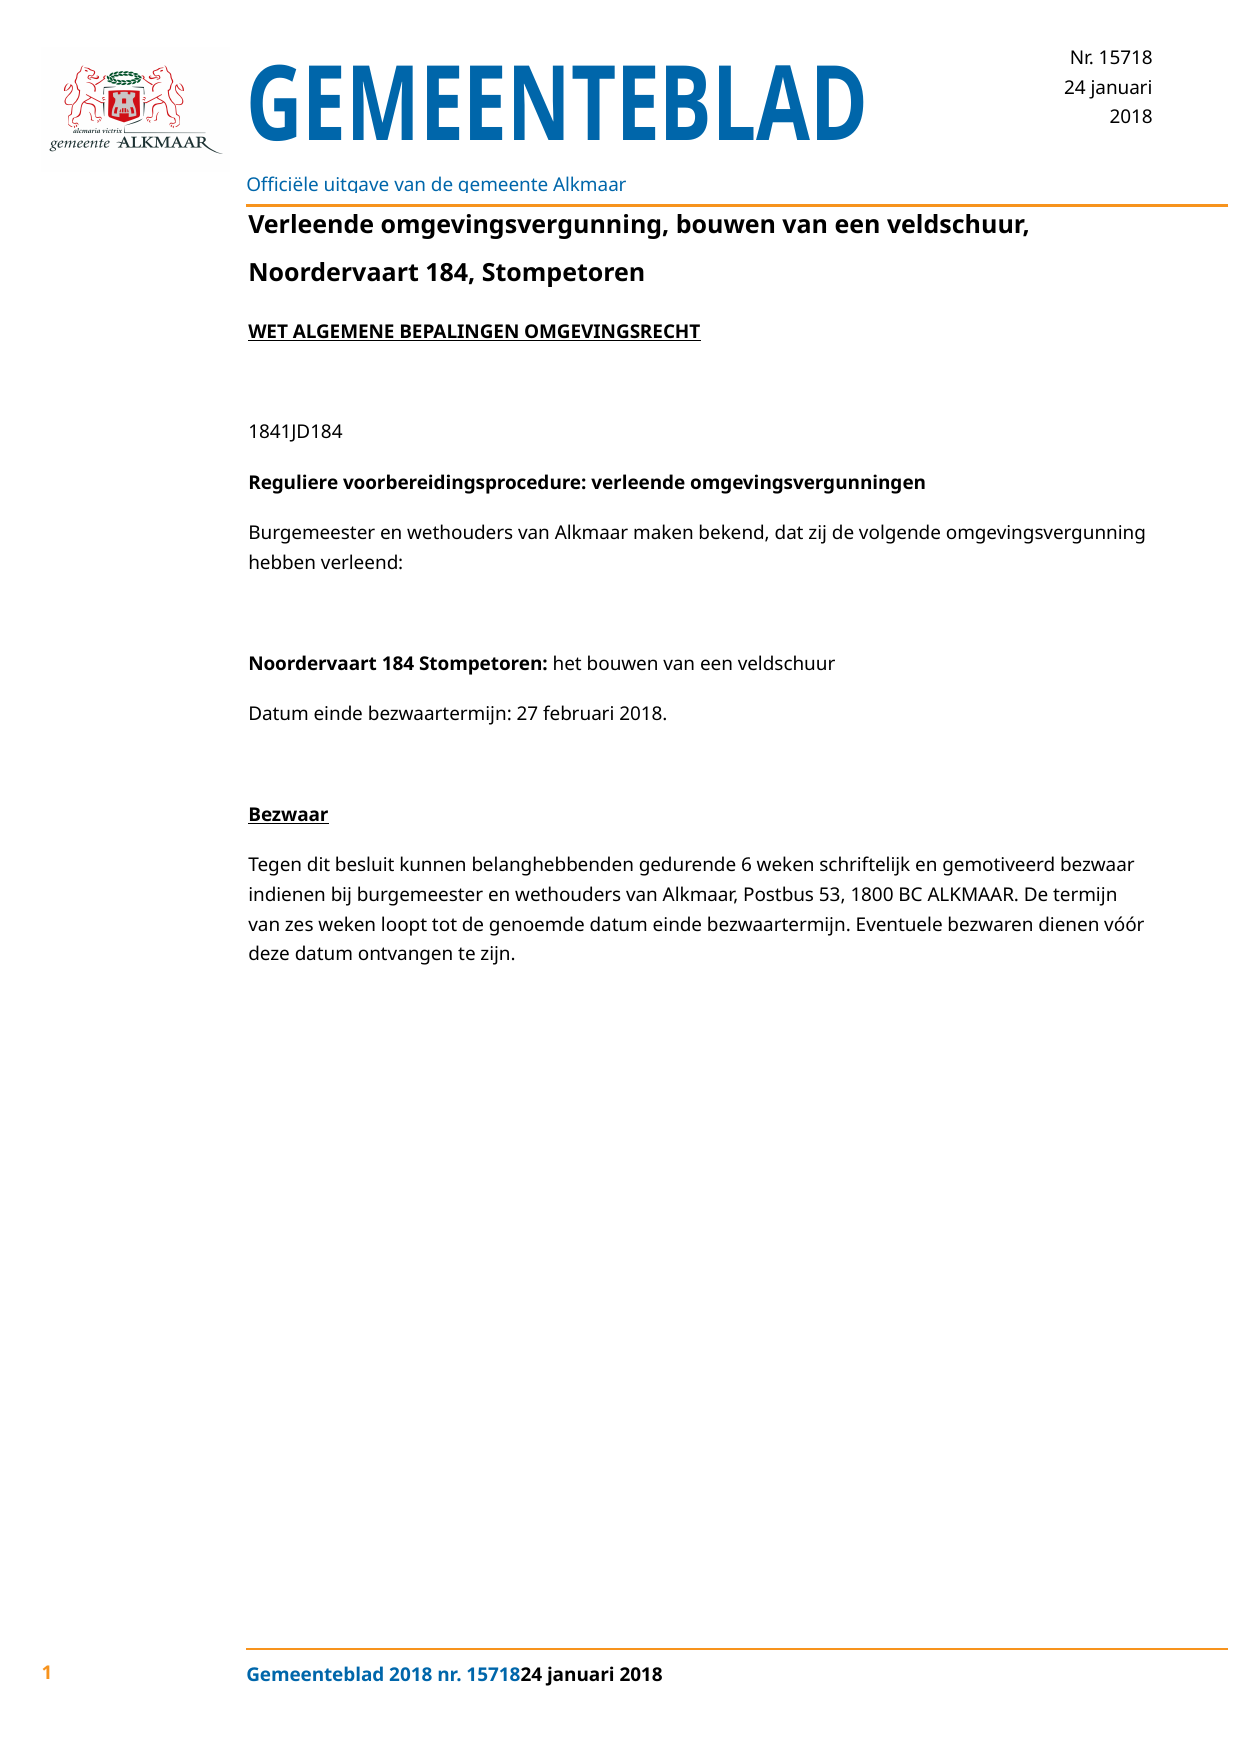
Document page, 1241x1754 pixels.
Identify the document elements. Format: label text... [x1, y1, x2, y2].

text WET ALGEMENE BEPALINGEN OMGEVINGSRECHT [248, 318, 1152, 344]
text Tegen dit besluit kunnen belanghebbenden gedurende 6 weken schriftelijk en gemotiveerd bezwaar indienen bij burgemeester en wethouders van Alkmaar, Postbus 53, 1800 BC ALKMAAR. De termijn van zes weken loopt tot de genoemde datum einde bezwaartermijn. Eventuele bezwaren dienen vóór deze datum ontvangen te zijn. [248, 852, 1152, 966]
text Bezwaar [248, 801, 1152, 827]
text 1841JD184 [248, 419, 1152, 444]
picture [41, 47, 231, 172]
text Datum einde bezwaartermijn: 27 februari 2018. [248, 700, 1152, 726]
text Burgemeester en wethouders van Alkmaar maken bekend, dat zij de volgende omgevingsvergunning hebben verleend: [248, 519, 1152, 575]
text Noordervaart 184 Stompetoren: het bouwen van een veldschuur [248, 650, 1152, 676]
text Reguliere voorbereidingsprocedure: verleende omgevingsvergunningen [248, 469, 1152, 495]
text Verleende omgevingsvergunning, bouwen van een veldschuur, Noordervaart 184, Stompetoren [248, 207, 1152, 288]
